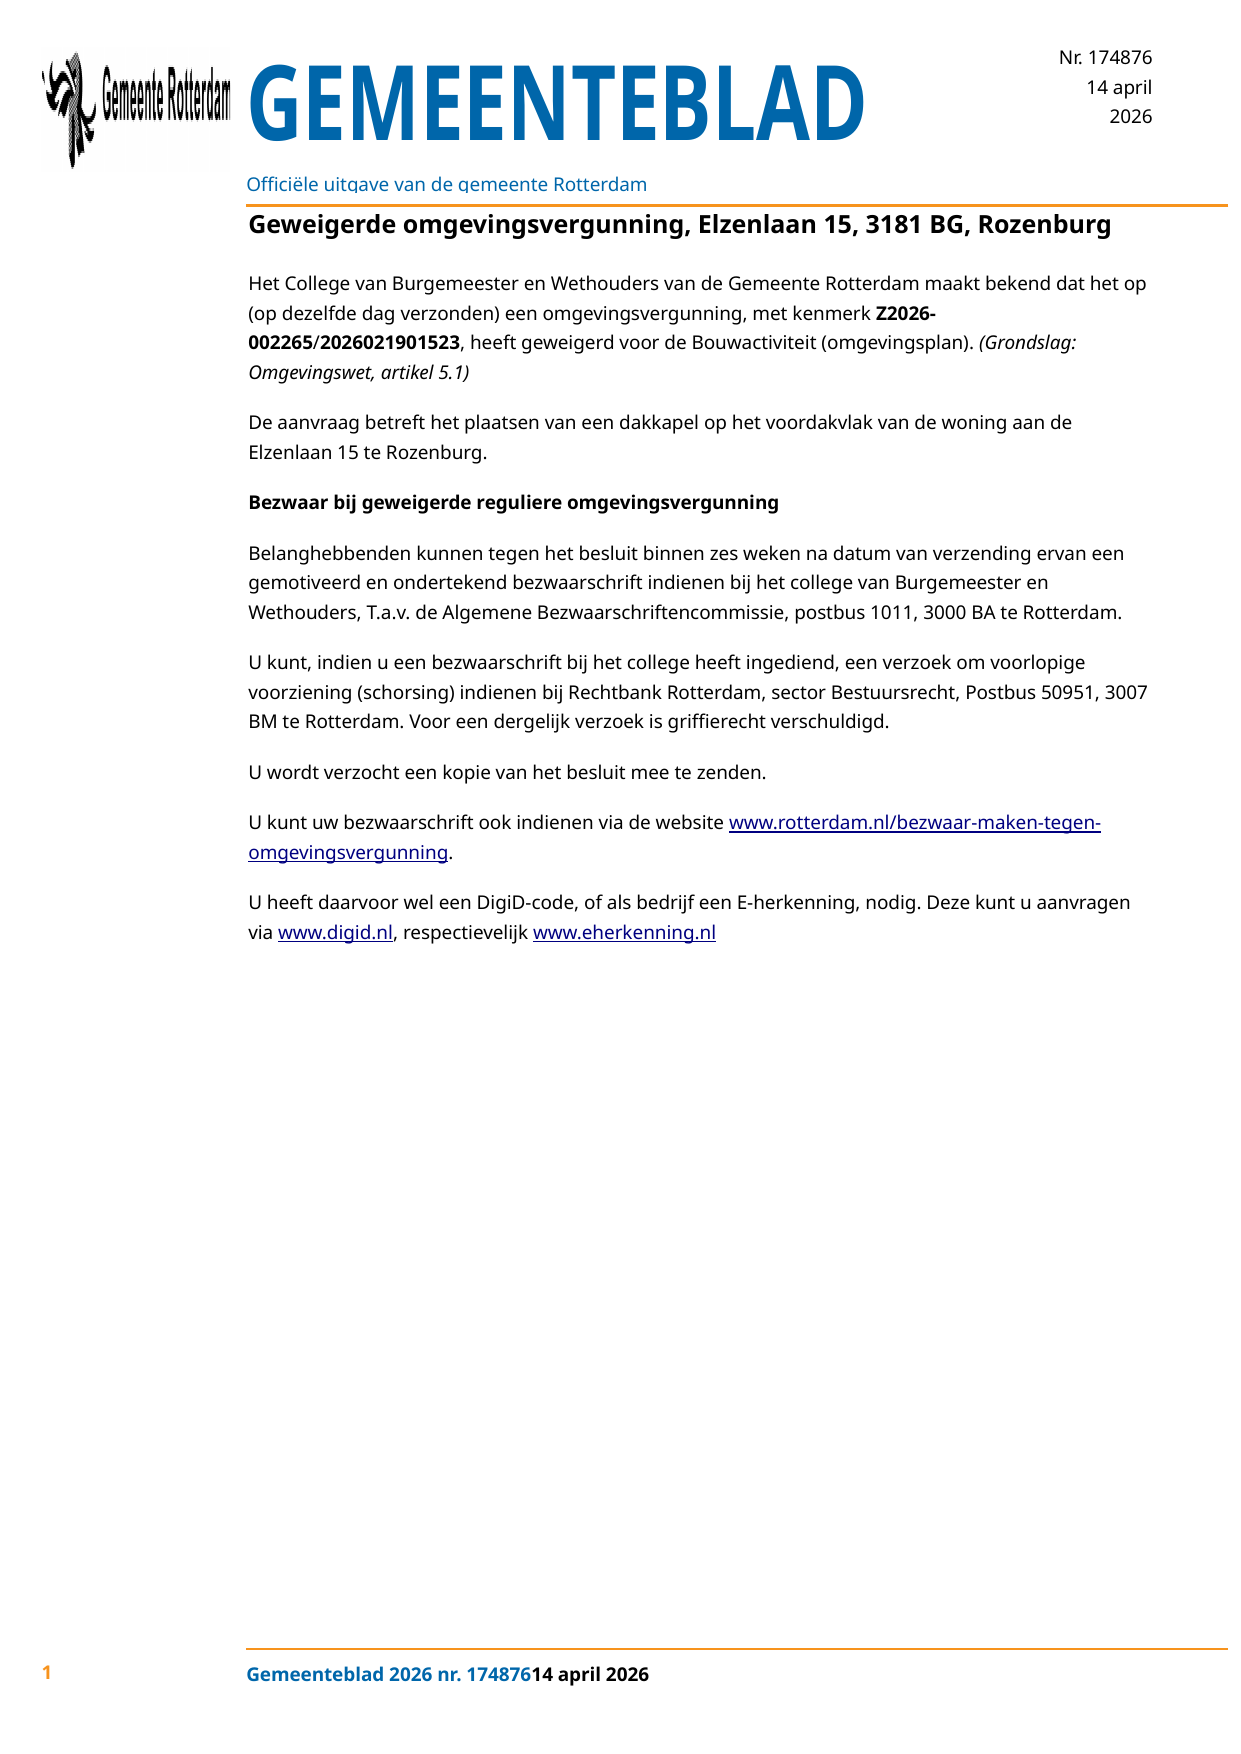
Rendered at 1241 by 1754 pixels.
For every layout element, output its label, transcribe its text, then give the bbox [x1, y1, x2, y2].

text De aanvraag betreft het plaatsen van een dakkapel op het voordakvlak van de woning aan de Elzenlaan 15 te Rozenburg. [248, 409, 1152, 465]
text Het College van Burgemeester en Wethouders van de Gemeente Rotterdam maakt bekend dat het op (op dezelfde dag verzonden) een omgevingsvergunning, met kenmerk Z2026-002265/2026021901523, heeft geweigerd voor de Bouwactiviteit (omgevingsplan). (Grondslag: Omgevingswet, artikel 5.1) [248, 270, 1152, 385]
text Belanghebbenden kunnen tegen het besluit binnen zes weken na datum van verzending ervan een gemotiveerd en ondertekend bezwaarschrift indienen bij het college van Burgemeester en Wethouders, T.a.v. de Algemene Bezwaarschriftencommissie, postbus 1011, 3000 BA te Rotterdam. [248, 540, 1152, 625]
text U heeft daarvoor wel een DigiD-code, of als bedrijf een E-herkenning, nodig. Deze kunt u aanvragen via www.digid.nl, respectievelijk www.eherkenning.nl [248, 889, 1152, 945]
text Bezwaar bij geweigerde reguliere omgevingsvergunning [248, 489, 1152, 515]
text Geweigerde omgevingsvergunning, Elzenlaan 15, 3181 BG, Rozenburg [248, 207, 1152, 241]
picture [41, 47, 231, 172]
text U wordt verzocht een kopie van het besluit mee te zenden. [248, 759, 1152, 785]
text U kunt uw bezwaarschrift ook indienen via de website www.rotterdam.nl/bezwaar-maken-tegen-omgevingsvergunning. [248, 809, 1152, 865]
text U kunt, indien u een bezwaarschrift bij het college heeft ingediend, een verzoek om voorlopige voorziening (schorsing) indienen bij Rechtbank Rotterdam, sector Bestuursrecht, Postbus 50951, 3007 BM te Rotterdam. Voor een dergelijk verzoek is griffierecht verschuldigd. [248, 649, 1152, 734]
